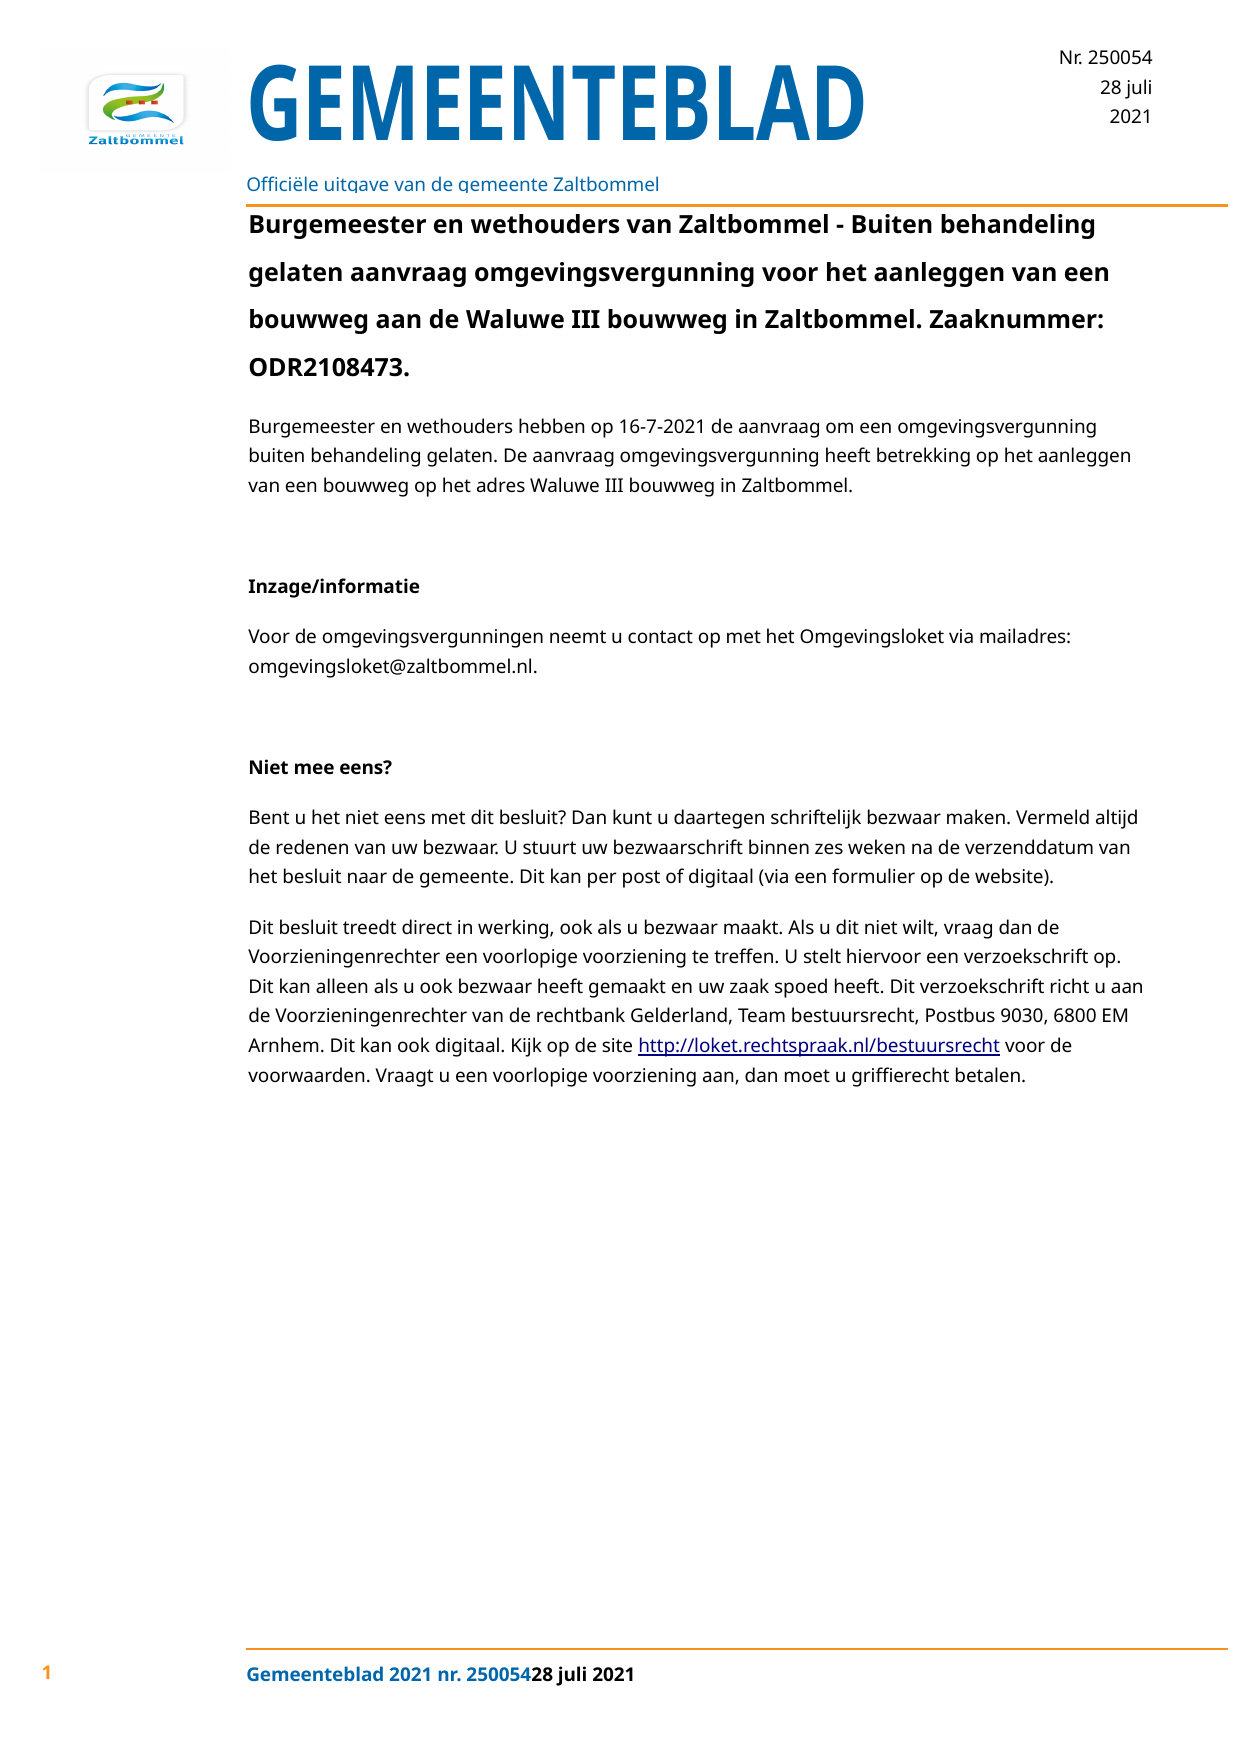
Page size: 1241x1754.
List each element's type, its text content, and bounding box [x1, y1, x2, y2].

text Bent u het niet eens met dit besluit? Dan kunt u daartegen schriftelijk bezwaar maken. Vermeld altijd de redenen van uw bezwaar. U stuurt uw bezwaarschrift binnen zes weken na de verzenddatum van het besluit naar de gemeente. Dit kan per post of digitaal (via een formulier op de website). [248, 804, 1152, 889]
text Burgemeester en wethouders van Zaltbommel - Buiten behandeling gelaten aanvraag omgevingsvergunning voor het aanleggen van een bouwweg aan de Waluwe III bouwweg in Zaltbommel. Zaaknummer: ODR2108473. [248, 207, 1152, 384]
text Dit besluit treedt direct in werking, ook als u bezwaar maakt. Als u dit niet wilt, vraag dan de Voorzieningenrechter een voorlopige voorziening te treffen. U stelt hiervoor een verzoekschrift op. Dit kan alleen als u ook bezwaar heeft gemaakt en uw zaak spoed heeft. Dit verzoekschrift richt u aan de Voorzieningenrechter van de rechtbank Gelderland, Team bestuursrecht, Postbus 9030, 6800 EM Arnhem. Dit kan ook digitaal. Kijk op de site http://loket.rechtspraak.nl/bestuursrecht voor de voorwaarden. Vraagt u een voorlopige voorziening aan, dan moet u griffierecht betalen. [248, 914, 1152, 1088]
text Burgemeester en wethouders hebben op 16-7-2021 de aanvraag om een omgevingsvergunning buiten behandeling gelaten. De aanvraag omgevingsvergunning heeft betrekking op het aanleggen van een bouwweg op het adres Waluwe III bouwweg in Zaltbommel. [248, 413, 1152, 498]
text Voor de omgevingsvergunningen neemt u contact op met het Omgevingsloket via mailadres: omgevingsloket@zaltbommel.nl. [248, 623, 1152, 679]
picture [41, 47, 231, 172]
text Niet mee eens? [248, 754, 1152, 780]
text Inzage/informatie [248, 573, 1152, 599]
